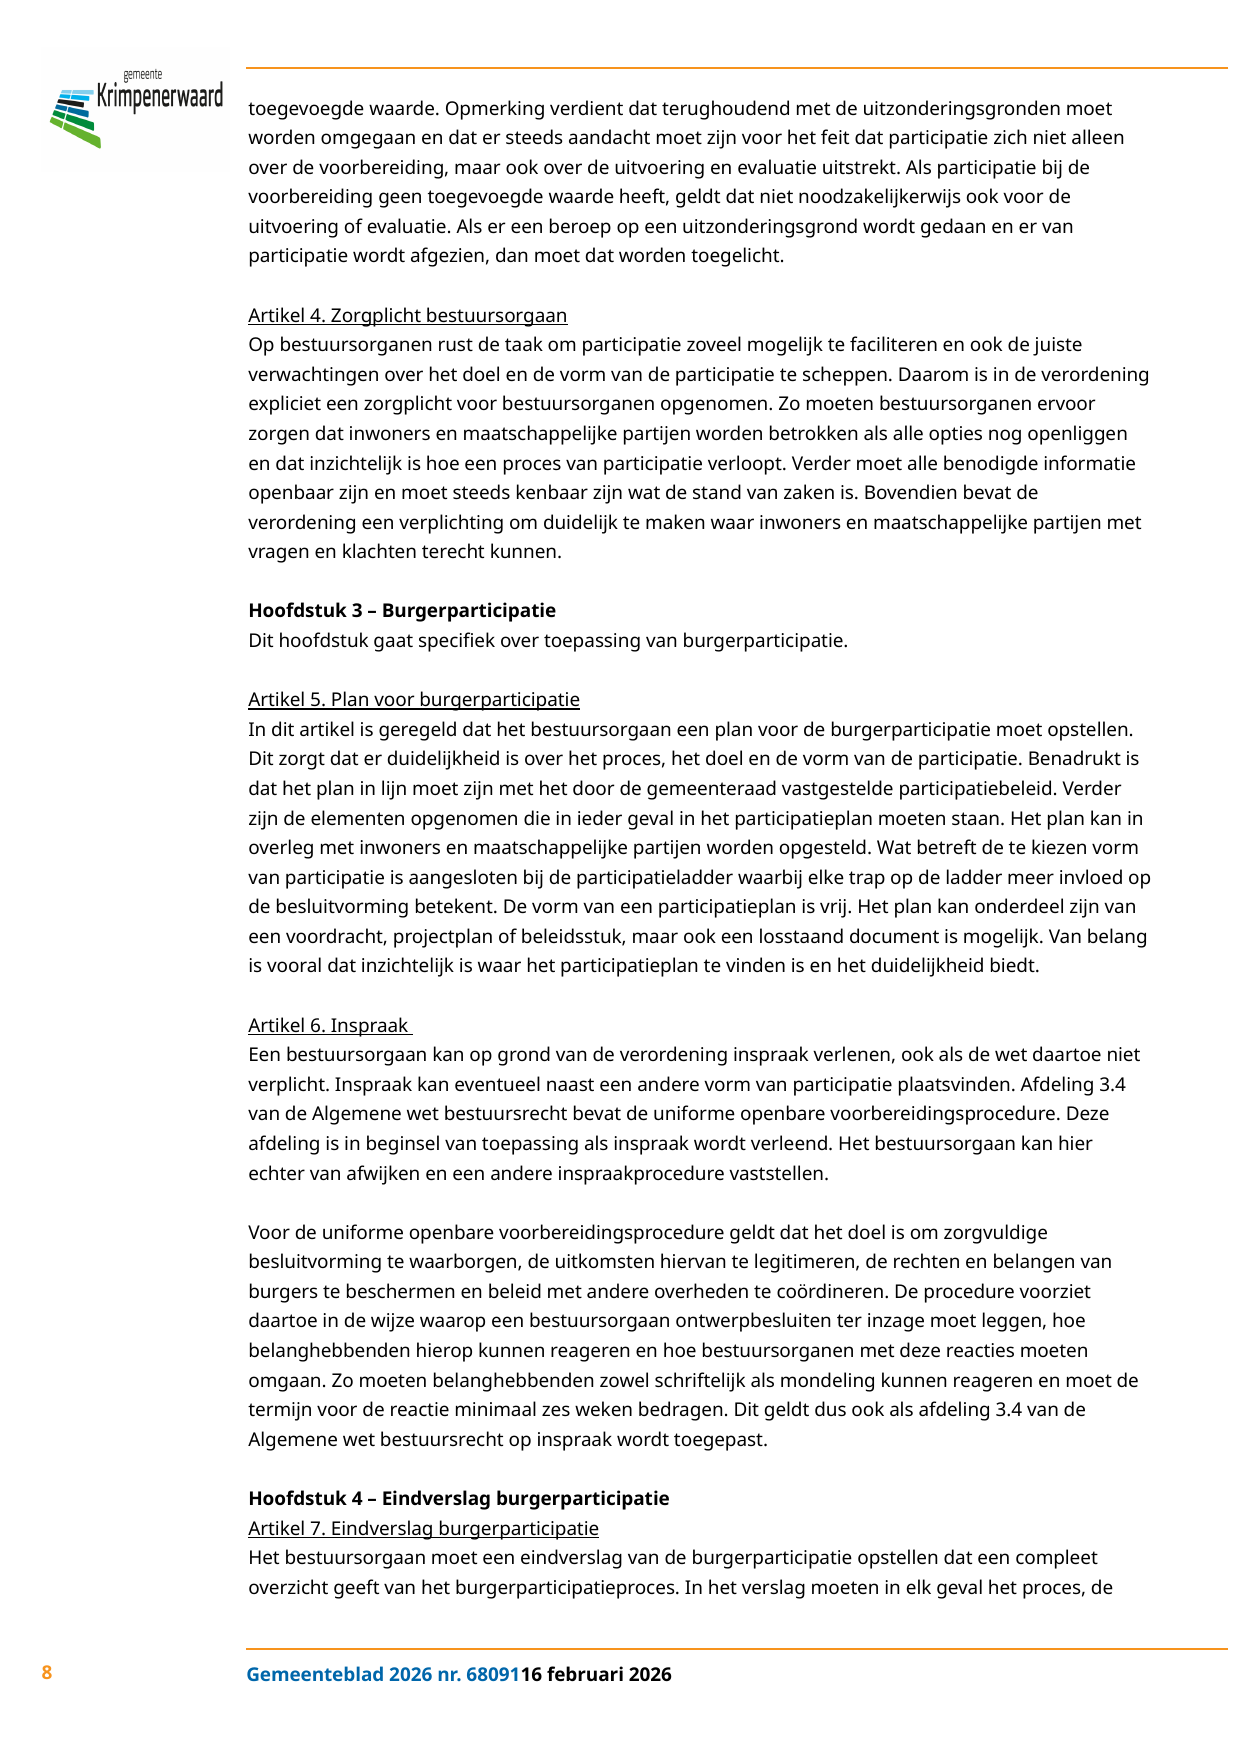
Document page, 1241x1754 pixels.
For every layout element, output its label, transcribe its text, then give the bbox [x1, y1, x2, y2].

text Hoofdstuk 3 – Burgerparticipatie [248, 598, 1152, 623]
text toegevoegde waarde. Opmerking verdient dat terughoudend met de uitzonderingsgronden moet worden omgegaan en dat er steeds aandacht moet zijn voor het feit dat participatie zich niet alleen over de voorbereiding, maar ook over de uitvoering en evaluatie uitstrekt. Als participatie bij de voorbereiding geen toegevoegde waarde heeft, geldt dat niet noodzakelijkerwijs ook voor de uitvoering of evaluatie. Als er een beroep op een uitzonderingsgrond wordt gedaan en er van participatie wordt afgezien, dan moet dat worden toegelicht. [248, 95, 1152, 268]
text Artikel 4. Zorgplicht bestuursorgaan [248, 302, 1152, 328]
text Artikel 7. Eindverslag burgerparticipatie [248, 1515, 1152, 1541]
picture [41, 47, 231, 172]
text Artikel 5. Plan voor burgerparticipatie [248, 686, 1152, 712]
text Op bestuursorganen rust de taak om participatie zoveel mogelijk te faciliteren en ook de juiste verwachtingen over het doel en de vorm van de participatie te scheppen. Daarom is in de verordening expliciet een zorgplicht voor bestuursorganen opgenomen. Zo moeten bestuursorganen ervoor zorgen dat inwoners en maatschappelijke partijen worden betrokken als alle opties nog openliggen en dat inzichtelijk is hoe een proces van participatie verloopt. Verder moet alle benodigde informatie openbaar zijn en moet steeds kenbaar zijn wat de stand van zaken is. Bovendien bevat de verordening een verplichting om duidelijk te maken waar inwoners en maatschappelijke partijen met vragen en klachten terecht kunnen. [248, 331, 1152, 564]
text Voor de uniforme openbare voorbereidingsprocedure geldt dat het doel is om zorgvuldige besluitvorming te waarborgen, de uitkomsten hiervan te legitimeren, de rechten en belangen van burgers te beschermen en beleid met andere overheden te coördineren. De procedure voorziet daartoe in de wijze waarop een bestuursorgaan ontwerpbesluiten ter inzage moet leggen, hoe belanghebbenden hierop kunnen reageren en hoe bestuursorganen met deze reacties moeten omgaan. Zo moeten belanghebbenden zowel schriftelijk als mondeling kunnen reageren en moet de termijn voor de reactie minimaal zes weken bedragen. Dit geldt dus ook als afdeling 3.4 van de Algemene wet bestuursrecht op inspraak wordt toegepast. [248, 1219, 1152, 1452]
text Dit hoofdstuk gaat specifiek over toepassing van burgerparticipatie. [248, 627, 1152, 653]
text Artikel 6. Inspraak [248, 1012, 1152, 1038]
text Een bestuursorgaan kan op grond van de verordening inspraak verlenen, ook als de wet daartoe niet verplicht. Inspraak kan eventueel naast een andere vorm van participatie plaatsvinden. Afdeling 3.4 van de Algemene wet bestuursrecht bevat de uniforme openbare voorbereidingsprocedure. Deze afdeling is in beginsel van toepassing als inspraak wordt verleend. Het bestuursorgaan kan hier echter van afwijken en een andere inspraakprocedure vaststellen. [248, 1041, 1152, 1186]
text In dit artikel is geregeld dat het bestuursorgaan een plan voor de burgerparticipatie moet opstellen. Dit zorgt dat er duidelijkheid is over het proces, het doel en de vorm van de participatie. Benadrukt is dat het plan in lijn moet zijn met het door de gemeenteraad vastgestelde participatiebeleid. Verder zijn de elementen opgenomen die in ieder geval in het participatieplan moeten staan. Het plan kan in overleg met inwoners en maatschappelijke partijen worden opgesteld. Wat betreft de te kiezen vorm van participatie is aangesloten bij de participatieladder waarbij elke trap op de ladder meer invloed op de besluitvorming betekent. De vorm van een participatieplan is vrij. Het plan kan onderdeel zijn van een voordracht, projectplan of beleidsstuk, maar ook een losstaand document is mogelijk. Van belang is vooral dat inzichtelijk is waar het participatieplan te vinden is en het duidelijkheid biedt. [248, 716, 1152, 978]
text Hoofdstuk 4 – Eindverslag burgerparticipatie [248, 1485, 1152, 1511]
text Het bestuursorgaan moet een eindverslag van de burgerparticipatie opstellen dat een compleet overzicht geeft van het burgerparticipatieproces. In het verslag moeten in elk geval het proces, de [248, 1544, 1152, 1600]
